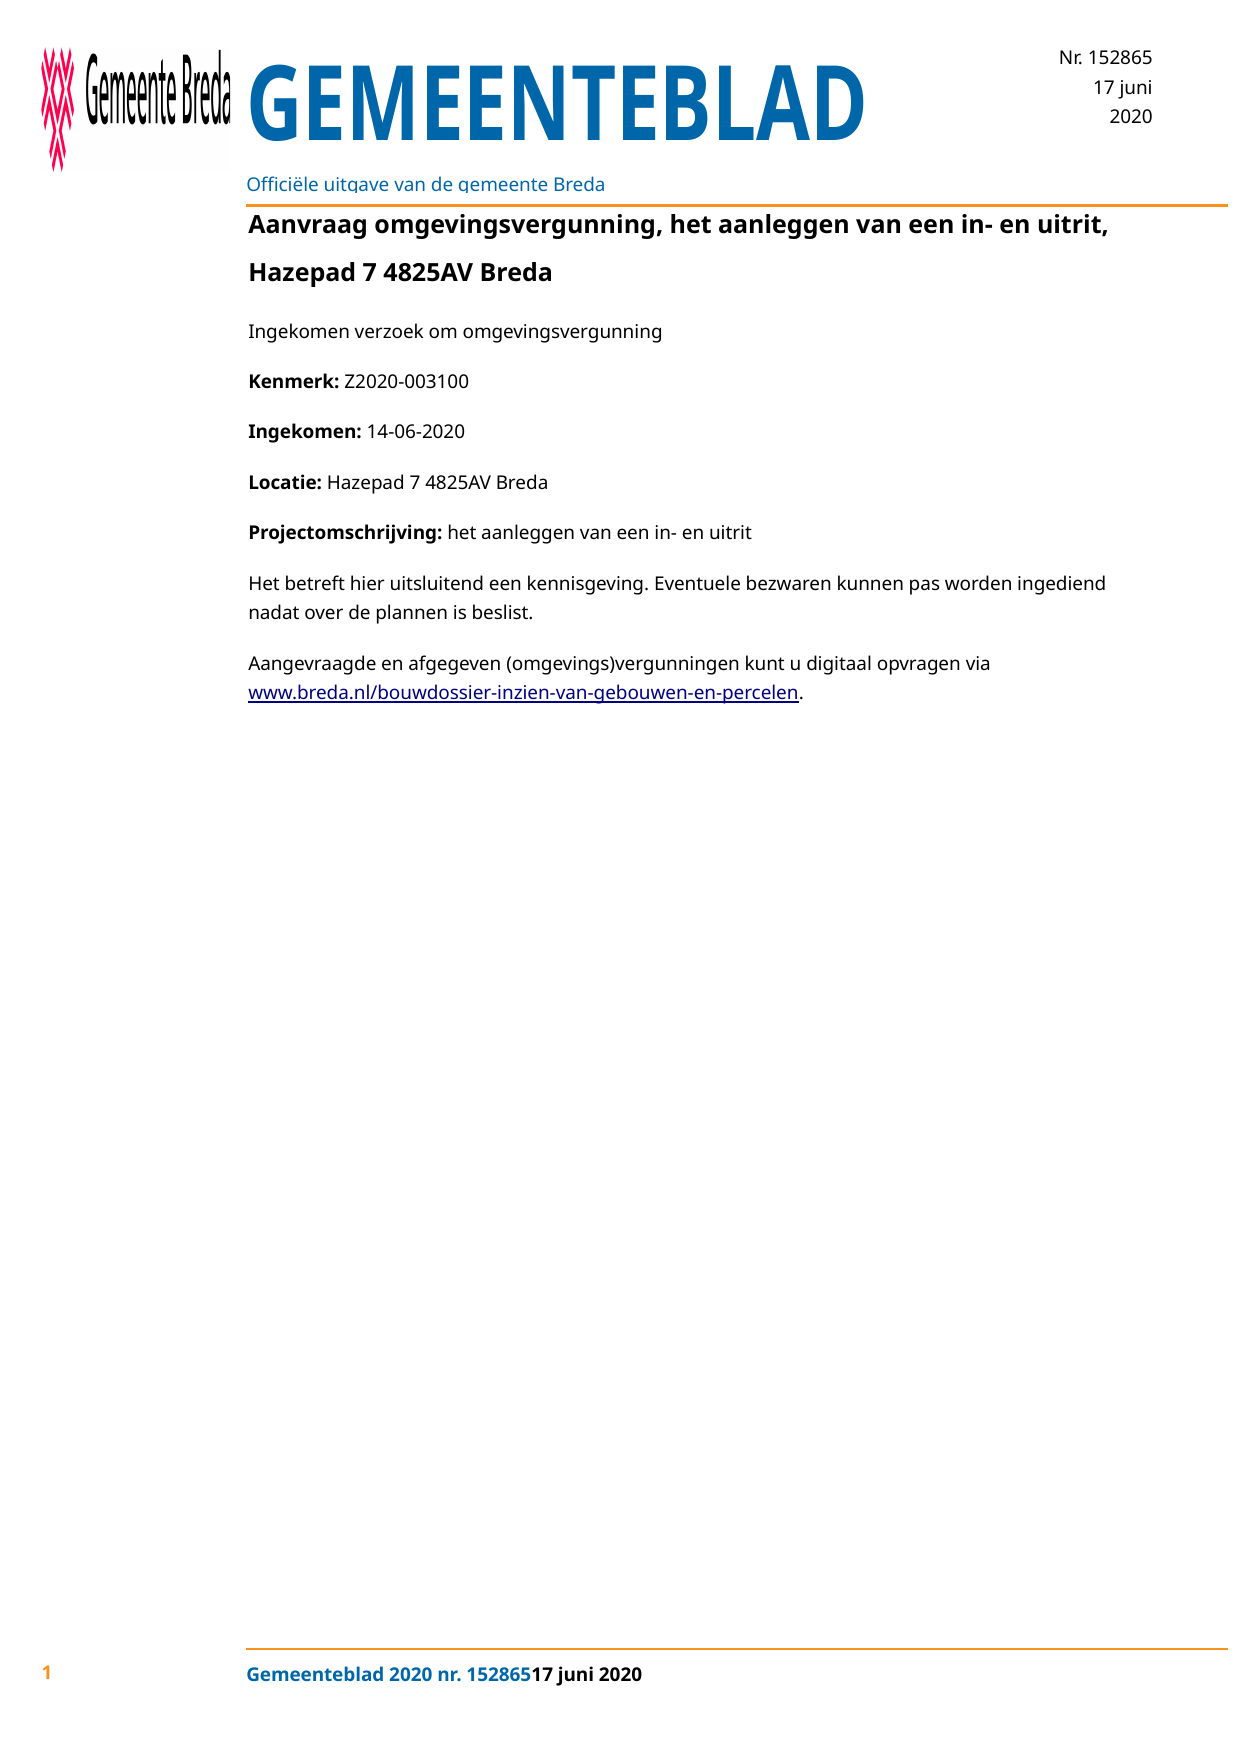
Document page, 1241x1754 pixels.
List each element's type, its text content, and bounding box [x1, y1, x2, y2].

text Aangevraagde en afgegeven (omgevings)vergunningen kunt u digitaal opvragen via www.breda.nl/bouwdossier-inzien-van-gebouwen-en-percelen. [248, 650, 1152, 705]
text Aanvraag omgevingsvergunning, het aanleggen van een in- en uitrit, Hazepad 7 4825AV Breda [248, 207, 1152, 288]
text Ingekomen verzoek om omgevingsvergunning [248, 318, 1152, 344]
picture [41, 47, 231, 172]
text Het betreft hier uitsluitend een kennisgeving. Eventuele bezwaren kunnen pas worden ingediend nadat over de plannen is beslist. [248, 570, 1152, 625]
text Projectomschrijving: het aanleggen van een in- en uitrit [248, 519, 1152, 545]
text Locatie: Hazepad 7 4825AV Breda [248, 469, 1152, 495]
text Ingekomen: 14-06-2020 [248, 419, 1152, 444]
text Kenmerk: Z2020-003100 [248, 368, 1152, 394]
